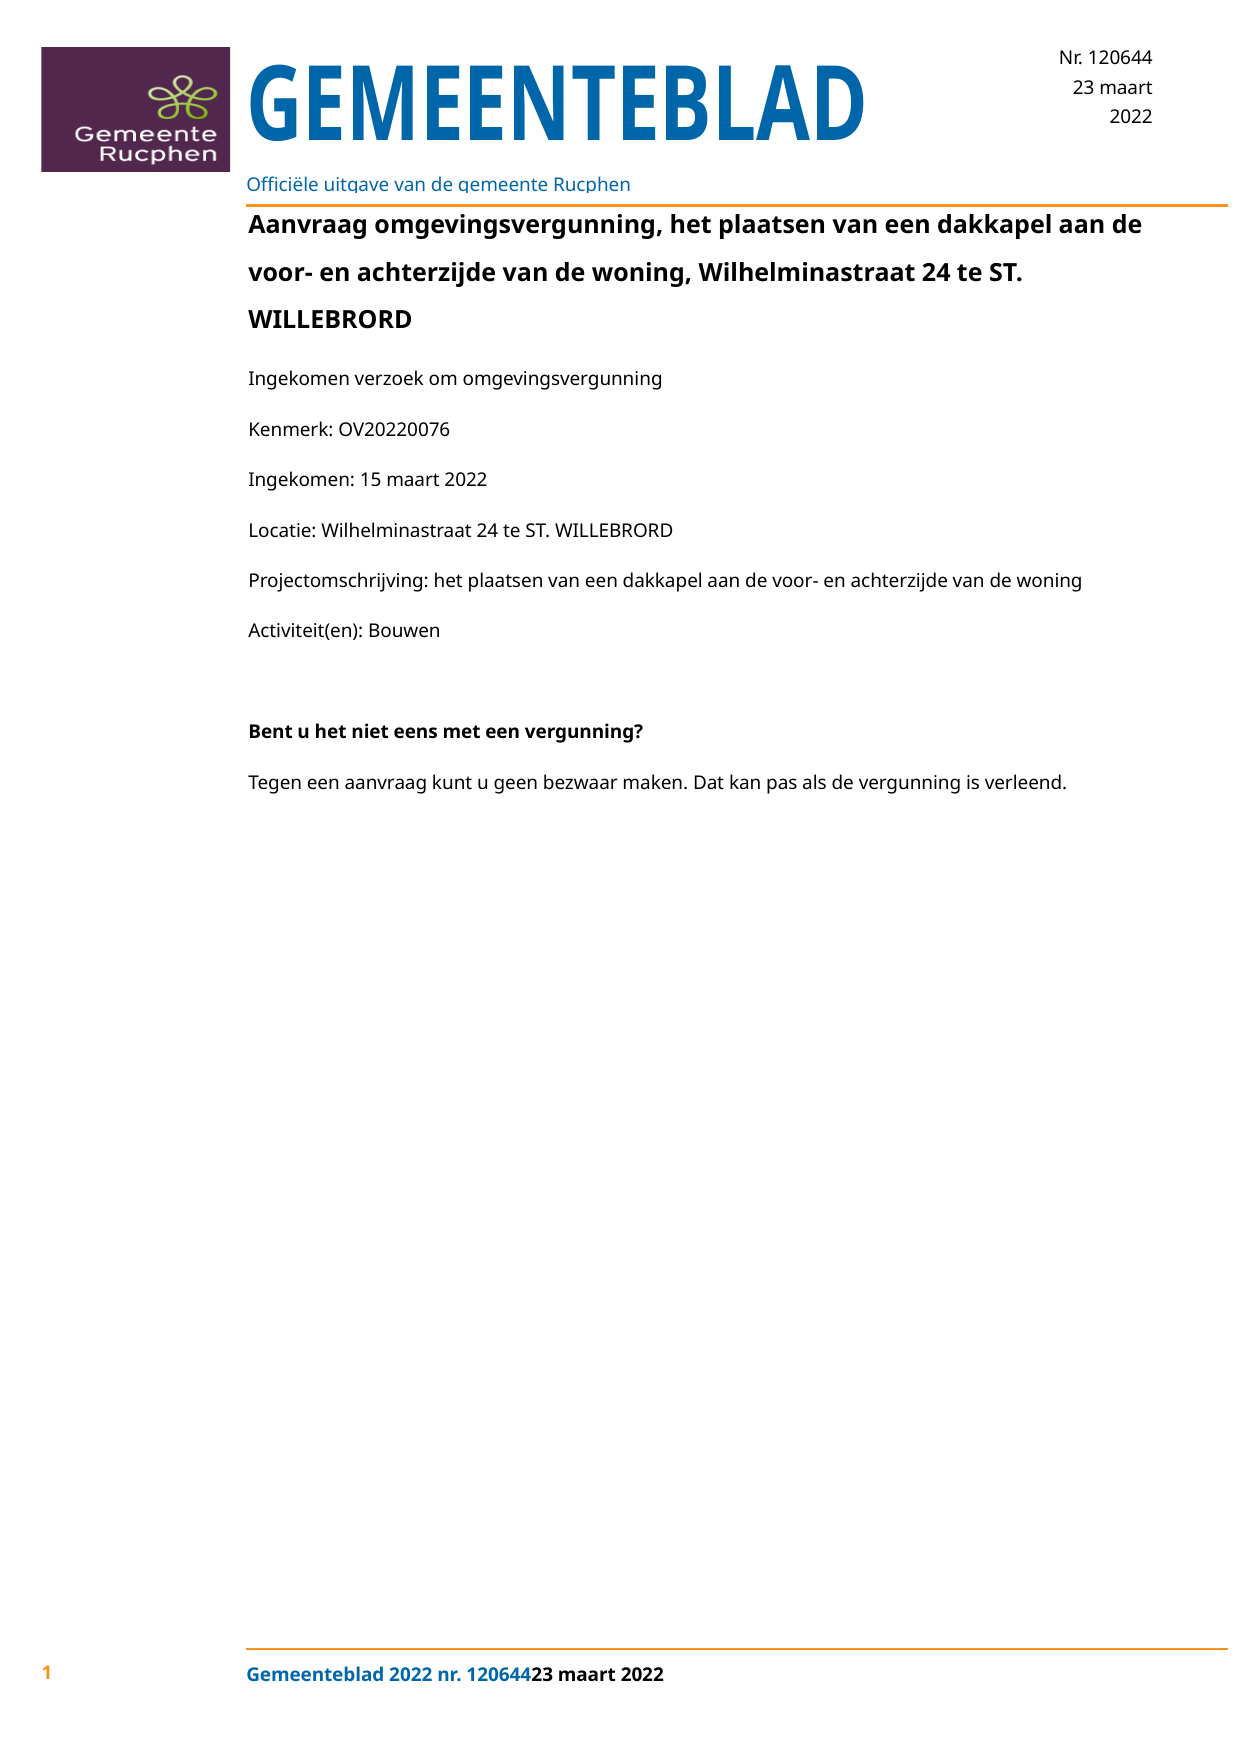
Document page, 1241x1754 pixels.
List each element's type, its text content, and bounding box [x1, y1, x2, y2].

text Ingekomen verzoek om omgevingsvergunning [248, 366, 1152, 391]
text Projectomschrijving: het plaatsen van een dakkapel aan de voor- en achterzijde van de woning [248, 567, 1152, 593]
text Aanvraag omgevingsvergunning, het plaatsen van een dakkapel aan de voor- en achterzijde van de woning, Wilhelminastraat 24 te ST. WILLEBRORD [248, 207, 1152, 336]
text Kenmerk: OV20220076 [248, 416, 1152, 442]
text Activiteit(en): Bouwen [248, 618, 1152, 643]
text Bent u het niet eens met een vergunning? [248, 718, 1152, 744]
text Locatie: Wilhelminastraat 24 te ST. WILLEBRORD [248, 517, 1152, 542]
picture [41, 47, 231, 172]
text Tegen een aanvraag kunt u geen bezwaar maken. Dat kan pas als de vergunning is verleend. [248, 769, 1152, 794]
text Ingekomen: 15 maart 2022 [248, 466, 1152, 492]
